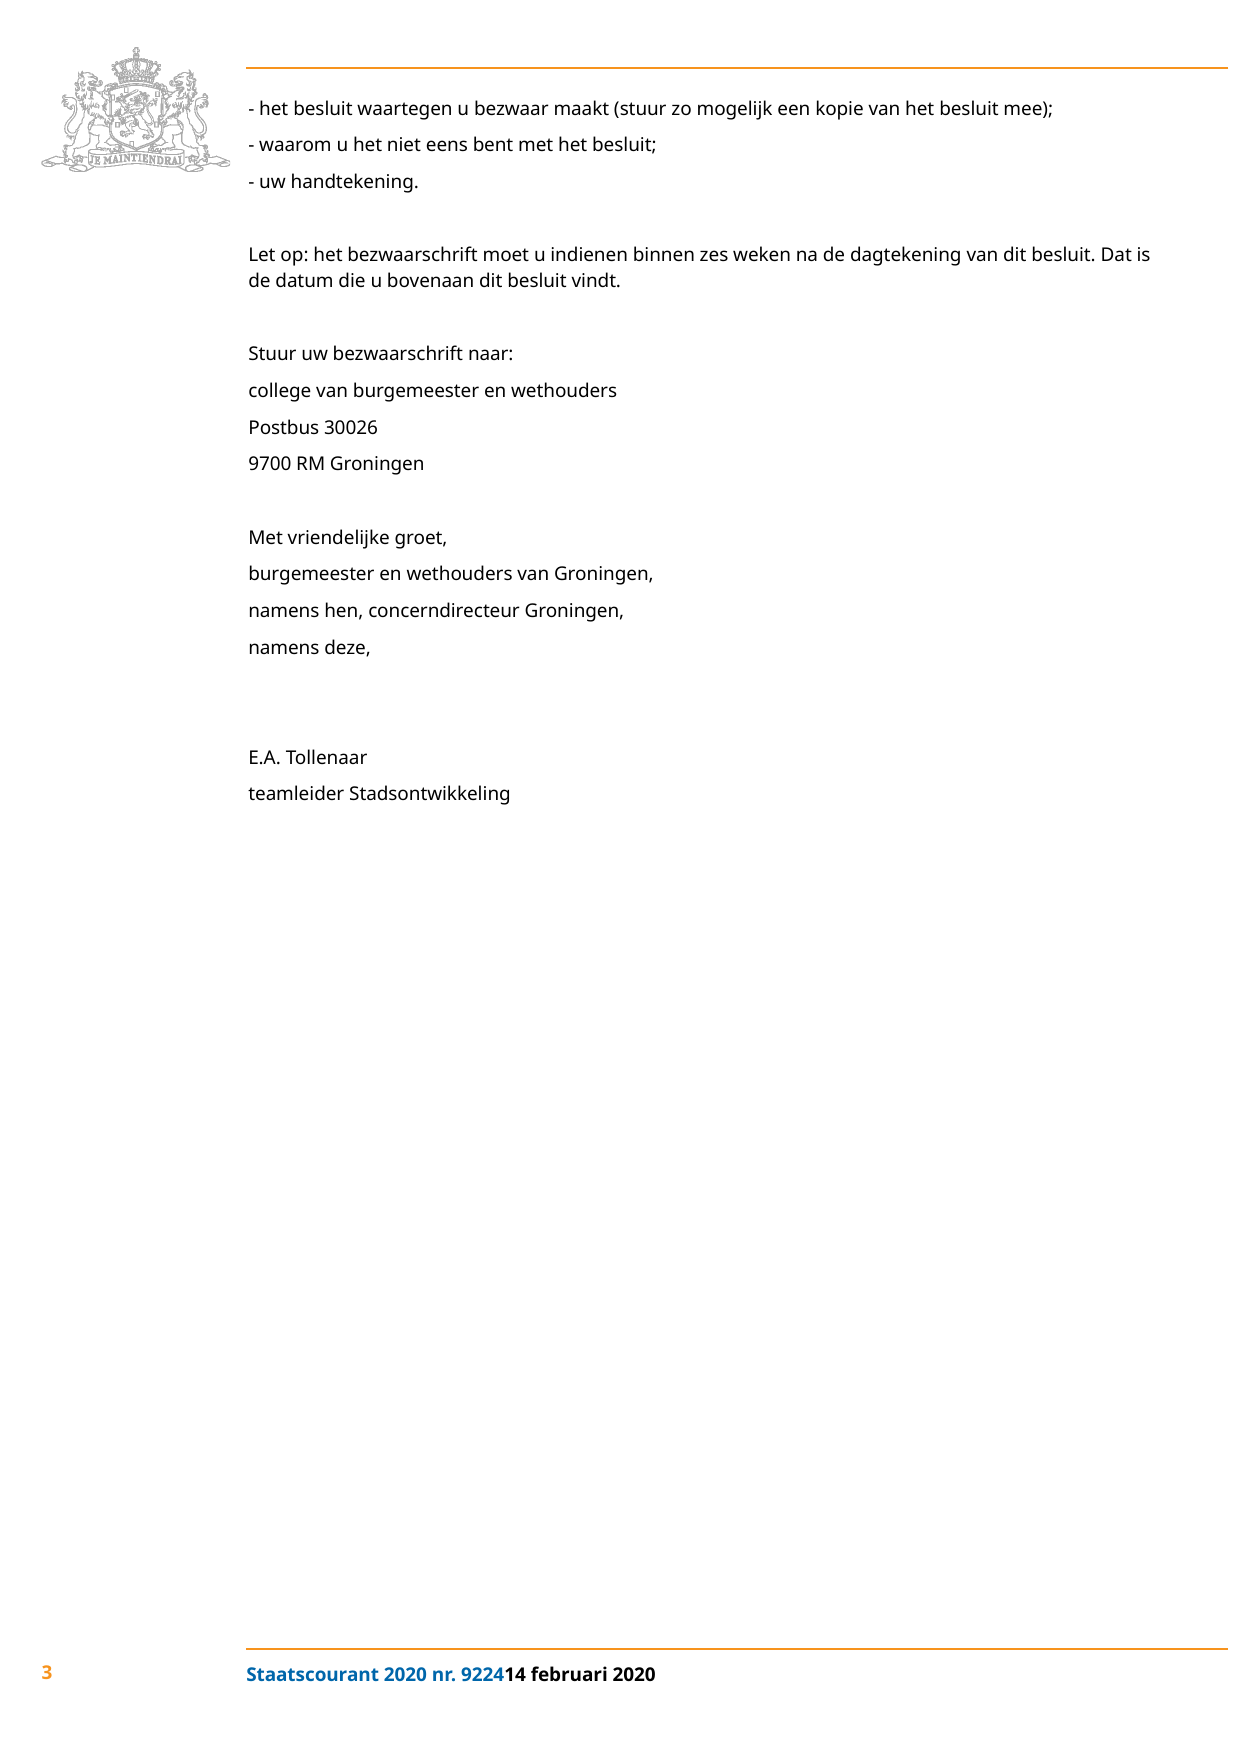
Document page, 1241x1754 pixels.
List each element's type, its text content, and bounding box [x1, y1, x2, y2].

text burgemeester en wethouders van Groningen, [248, 561, 1152, 586]
text college van burgemeester en wethouders [248, 377, 1152, 403]
text E.A. Tollenaar [248, 744, 1152, 769]
text namens hen, concerndirecteur Groningen, [248, 597, 1152, 623]
picture [41, 47, 231, 172]
text Met vriendelijke groet, [248, 524, 1152, 549]
text - uw handtekening. [248, 168, 1152, 194]
text namens deze, [248, 634, 1152, 659]
text teamleider Stadsontwikkeling [248, 781, 1152, 806]
text - waarom u het niet eens bent met het besluit; [248, 131, 1152, 157]
text Postbus 30026 [248, 414, 1152, 439]
text 9700 RM Groningen [248, 451, 1152, 476]
text Let op: het bezwaarschrift moet u indienen binnen zes weken na de dagtekening van dit besluit. Dat is de datum die u bovenaan dit besluit vindt. [248, 241, 1152, 293]
text - het besluit waartegen u bezwaar maakt (stuur zo mogelijk een kopie van het besluit mee); [248, 95, 1152, 121]
text Stuur uw bezwaarschrift naar: [248, 341, 1152, 366]
